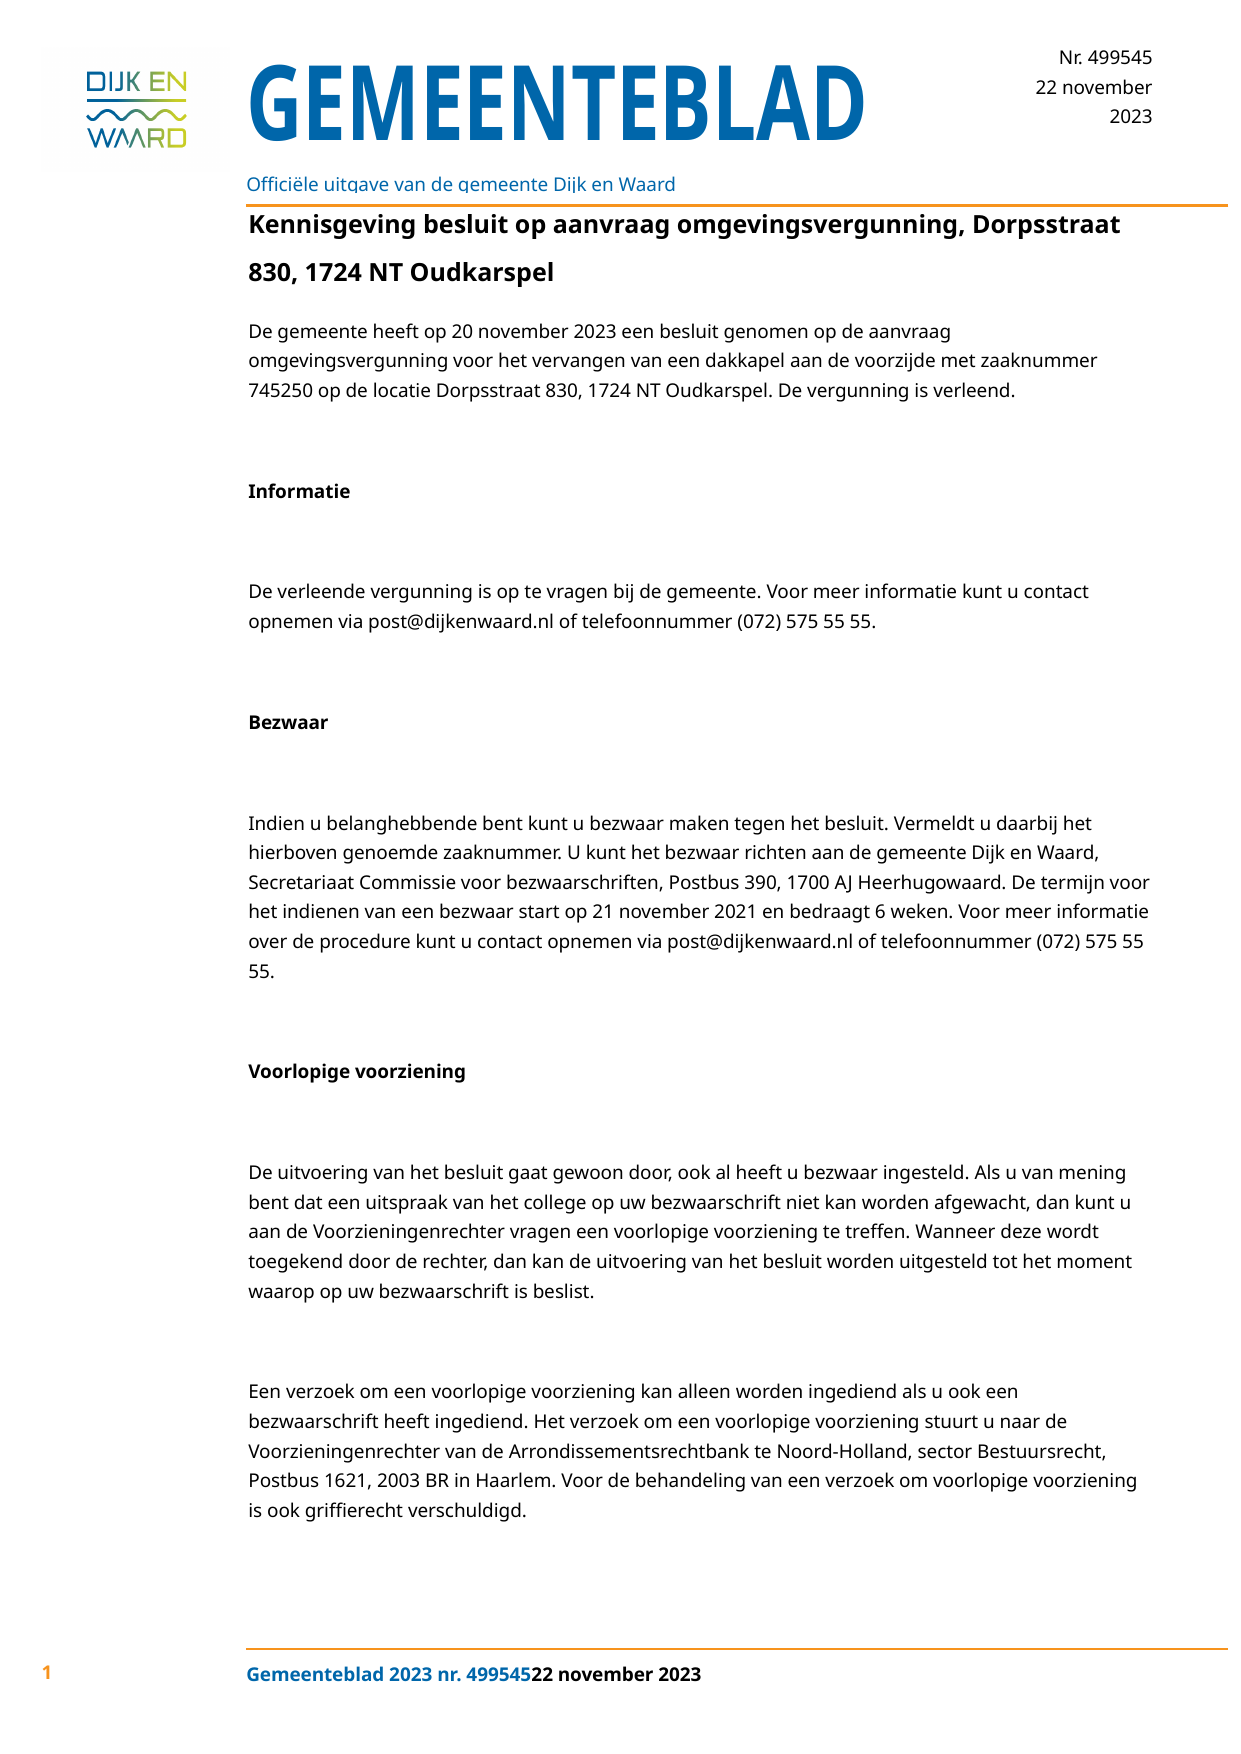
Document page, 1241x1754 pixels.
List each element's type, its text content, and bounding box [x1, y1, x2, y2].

text Voorlopige voorziening [248, 1059, 1152, 1084]
text Bezwaar [248, 709, 1152, 735]
text Kennisgeving besluit op aanvraag omgevingsvergunning, Dorpsstraat 830, 1724 NT Oudkarspel [248, 207, 1152, 288]
text Indien u belanghebbende bent kunt u bezwaar maken tegen het besluit. Vermeldt u daarbij het hierboven genoemde zaaknummer. U kunt het bezwaar richten aan de gemeente Dijk en Waard, Secretariaat Commissie voor bezwaarschriften, Postbus 390, 1700 AJ Heerhugowaard. De termijn voor het indienen van een bezwaar start op 21 november 2021 en bedraagt 6 weken. Voor meer informatie over de procedure kunt u contact opnemen via post@dijkenwaard.nl of telefoonnummer (072) 575 55 55. [248, 810, 1152, 984]
text De gemeente heeft op 20 november 2023 een besluit genomen op de aanvraag omgevingsvergunning voor het vervangen van een dakkapel aan de voorzijde met zaaknummer 745250 op de locatie Dorpsstraat 830, 1724 NT Oudkarspel. De vergunning is verleend. [248, 318, 1152, 403]
text Informatie [248, 478, 1152, 504]
text De verleende vergunning is op te vragen bij de gemeente. Voor meer informatie kunt u contact opnemen via post@dijkenwaard.nl of telefoonnummer (072) 575 55 55. [248, 579, 1152, 634]
picture [41, 47, 231, 172]
text Een verzoek om een voorlopige voorziening kan alleen worden ingediend als u ook een bezwaarschrift heeft ingediend. Het verzoek om een voorlopige voorziening stuurt u naar de Voorzieningenrechter van de Arrondissementsrechtbank te Noord-Holland, sector Bestuursrecht, Postbus 1621, 2003 BR in Haarlem. Voor de behandeling van een verzoek om voorlopige voorziening is ook griffierecht verschuldigd. [248, 1379, 1152, 1523]
text De uitvoering van het besluit gaat gewoon door, ook al heeft u bezwaar ingesteld. Als u van mening bent dat een uitspraak van het college op uw bezwaarschrift niet kan worden afgewacht, dan kunt u aan de Voorzieningenrechter vragen een voorlopige voorziening te treffen. Wanneer deze wordt toegekend door de rechter, dan kan de uitvoering van het besluit worden uitgesteld tot het moment waarop op uw bezwaarschrift is beslist. [248, 1159, 1152, 1304]
